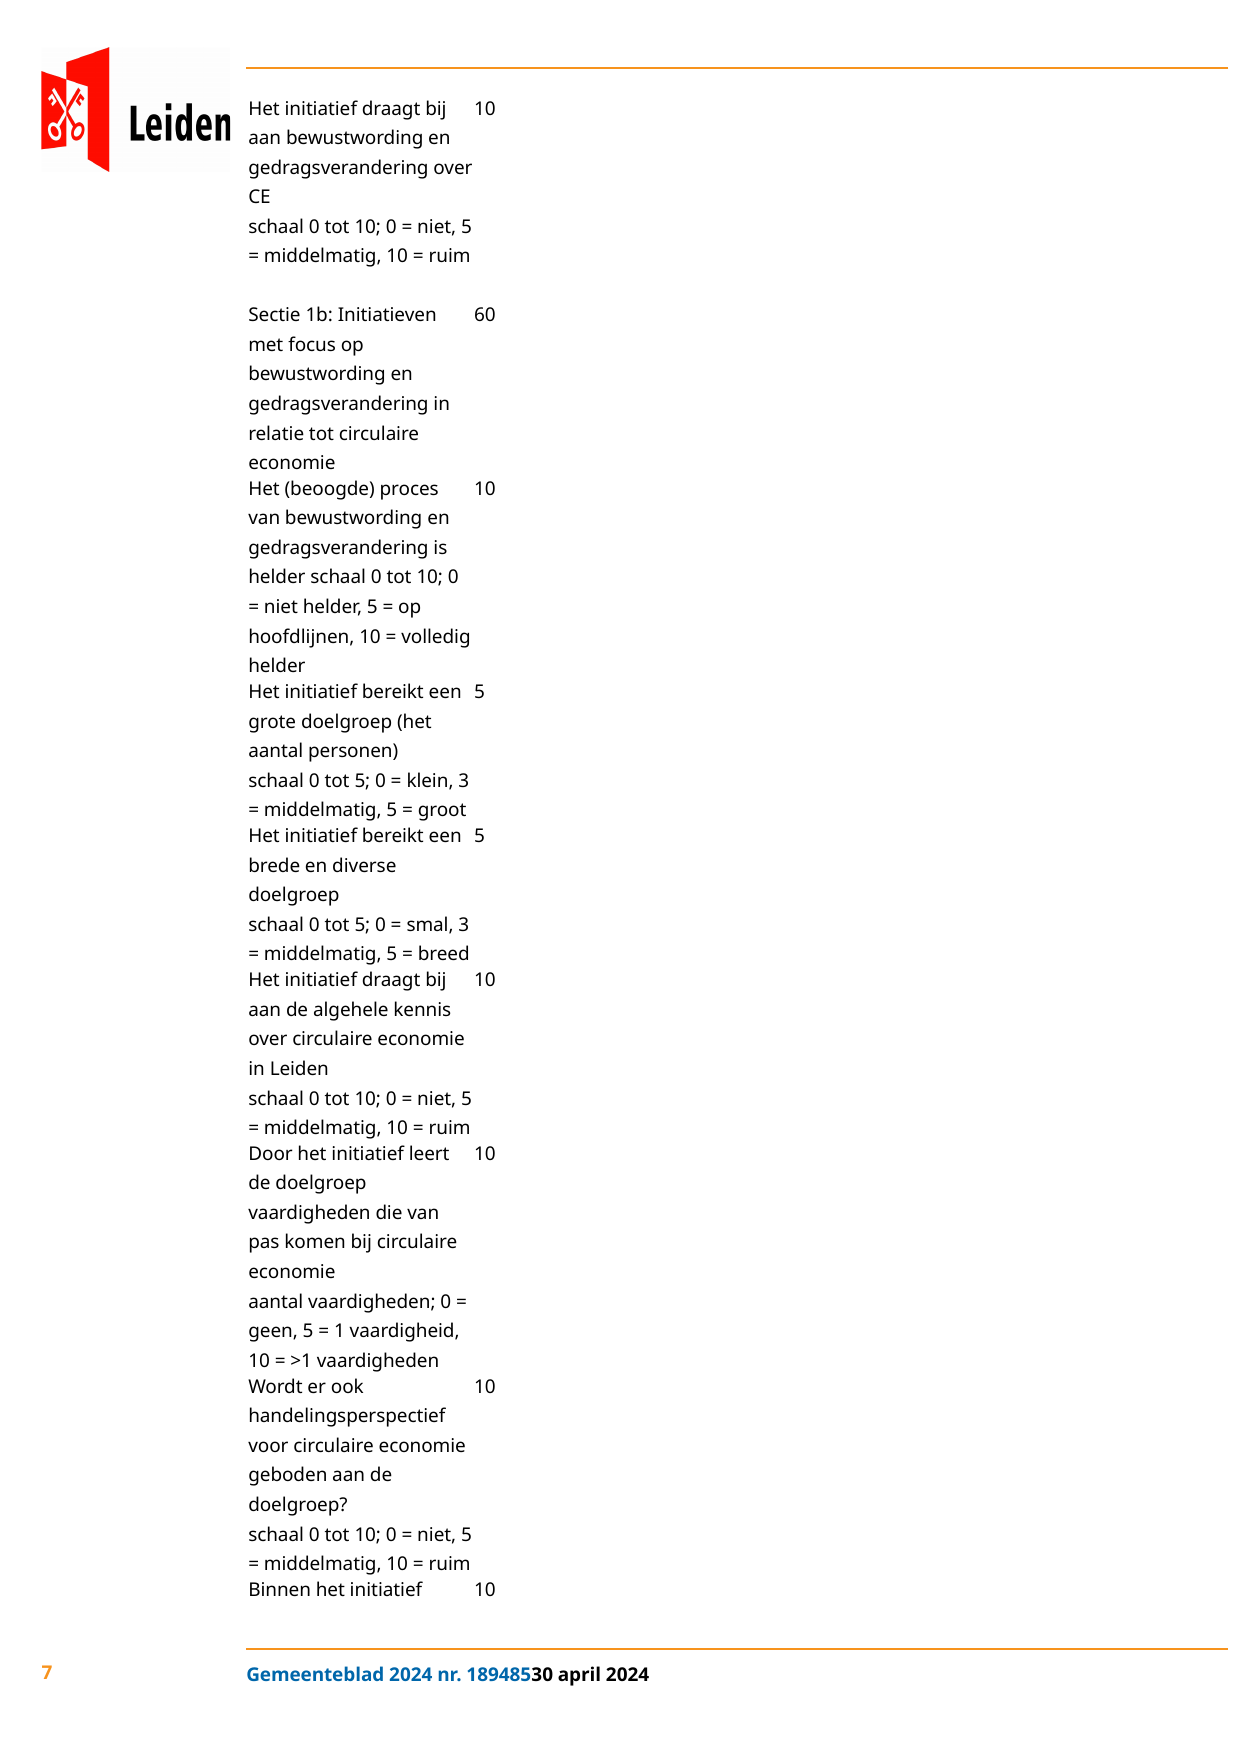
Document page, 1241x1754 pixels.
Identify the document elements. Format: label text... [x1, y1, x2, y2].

table_cell [700, 822, 926, 966]
table_cell [926, 1576, 1152, 1602]
table_cell [926, 966, 1152, 1140]
table_cell Binnen het initiatief [248, 1576, 474, 1602]
table_cell Het initiatief draagt bij aan bewustwording en gedragsverandering over CE schaal 0 tot 10; 0 = niet, 5 = middelmatig, 10 = ruim [248, 95, 474, 268]
table_cell [926, 95, 1152, 268]
table_cell 5 [474, 678, 700, 822]
table_cell [926, 1140, 1152, 1373]
table_cell 10 [474, 1140, 700, 1373]
table_cell [926, 678, 1152, 822]
table_cell [926, 822, 1152, 966]
table_cell Door het initiatief leert de doelgroep vaardigheden die van pas komen bij circulaire economie aantal vaardigheden; 0 = geen, 5 = 1 vaardigheid, 10 = >1 vaardigheden [248, 1140, 474, 1373]
table_cell [700, 966, 926, 1140]
table_cell [700, 1373, 926, 1576]
table_cell [700, 678, 926, 822]
table_cell [926, 475, 1152, 678]
table_header 60 [474, 301, 700, 475]
table_cell Het (beoogde) proces van bewustwording en gedragsverandering is helder schaal 0 tot 10; 0 = niet helder, 5 = op hoofdlijnen, 10 = volledig helder [248, 475, 474, 678]
table_header [926, 301, 1152, 475]
table_cell [700, 475, 926, 678]
table_cell [700, 1576, 926, 1602]
table_cell Wordt er ook handelingsperspectief voor circulaire economie geboden aan de doelgroep? schaal 0 tot 10; 0 = niet, 5 = middelmatig, 10 = ruim [248, 1373, 474, 1576]
table_cell Het initiatief bereikt een grote doelgroep (het aantal personen) schaal 0 tot 5; 0 = klein, 3 = middelmatig, 5 = groot [248, 678, 474, 822]
table_cell [700, 1140, 926, 1373]
table_cell Het initiatief bereikt een brede en diverse doelgroep schaal 0 tot 5; 0 = smal, 3 = middelmatig, 5 = breed [248, 822, 474, 966]
table_header [700, 301, 926, 475]
table_cell 5 [474, 822, 700, 966]
table_cell 10 [474, 1373, 700, 1576]
table_cell [926, 1373, 1152, 1576]
picture [41, 47, 231, 172]
table_cell 10 [474, 966, 700, 1140]
table_cell Het initiatief draagt bij aan de algehele kennis over circulaire economie in Leiden schaal 0 tot 10; 0 = niet, 5 = middelmatig, 10 = ruim [248, 966, 474, 1140]
table_cell 10 [474, 1576, 700, 1602]
table_header Sectie 1b: Initiatieven met focus op bewustwording en gedragsverandering in relatie tot circulaire economie [248, 301, 474, 475]
table_cell [700, 95, 926, 268]
table_cell 10 [474, 475, 700, 678]
table_cell 10 [474, 95, 700, 268]
